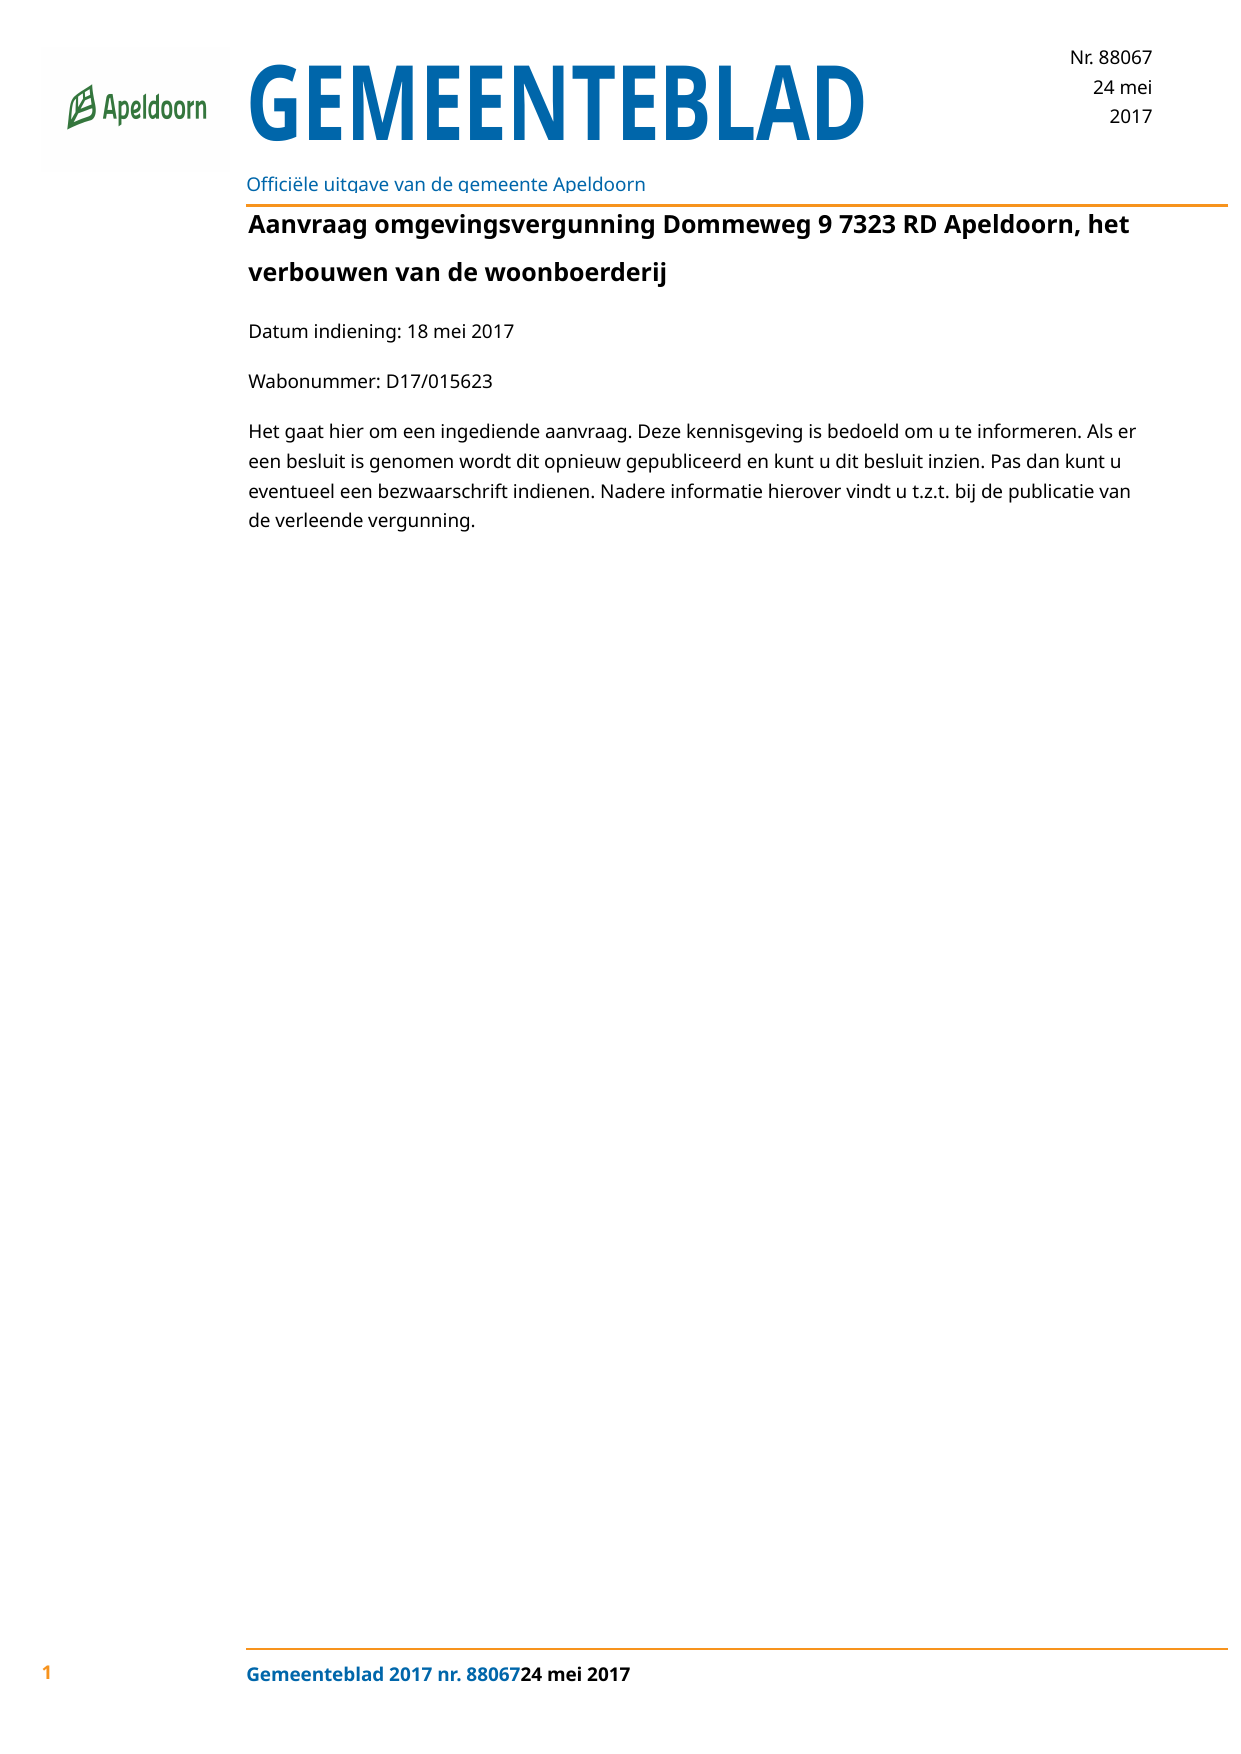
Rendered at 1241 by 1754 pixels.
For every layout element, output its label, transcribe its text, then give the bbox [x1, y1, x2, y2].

text Wabonummer: D17/015623 [248, 368, 1152, 394]
text Datum indiening: 18 mei 2017 [248, 318, 1152, 344]
text Het gaat hier om een ingediende aanvraag. Deze kennisgeving is bedoeld om u te informeren. Als er een besluit is genomen wordt dit opnieuw gepubliceerd en kunt u dit besluit inzien. Pas dan kunt u eventueel een bezwaarschrift indienen. Nadere informatie hierover vindt u t.z.t. bij de publicatie van de verleende vergunning. [248, 419, 1152, 533]
picture [41, 47, 231, 172]
text Aanvraag omgevingsvergunning Dommeweg 9 7323 RD Apeldoorn, het verbouwen van de woonboerderij [248, 207, 1152, 288]
